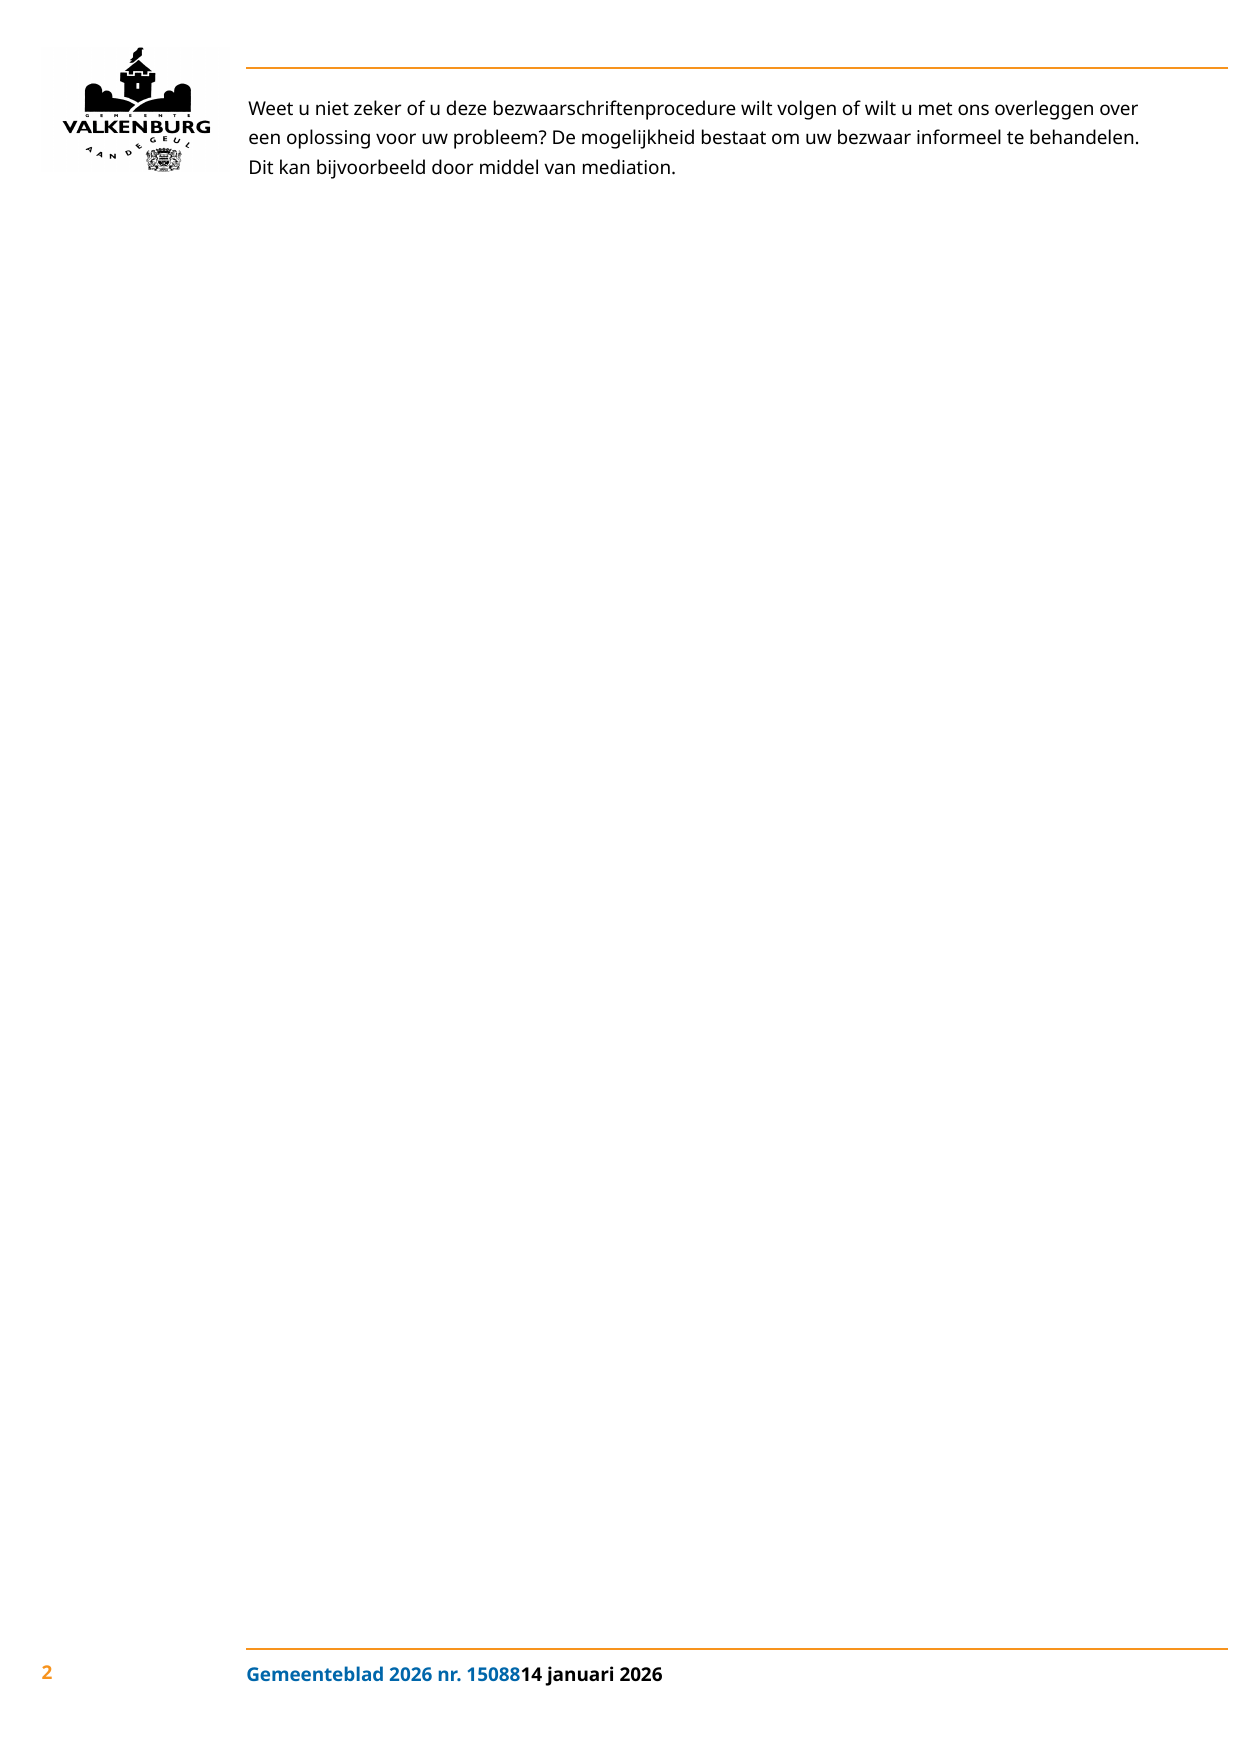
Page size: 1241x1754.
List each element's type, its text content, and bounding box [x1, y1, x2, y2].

text Weet u niet zeker of u deze bezwaarschriftenprocedure wilt volgen of wilt u met ons overleggen over een oplossing voor uw probleem? De mogelijkheid bestaat om uw bezwaar informeel te behandelen. Dit kan bijvoorbeeld door middel van mediation. [248, 95, 1152, 180]
picture [41, 47, 231, 172]
